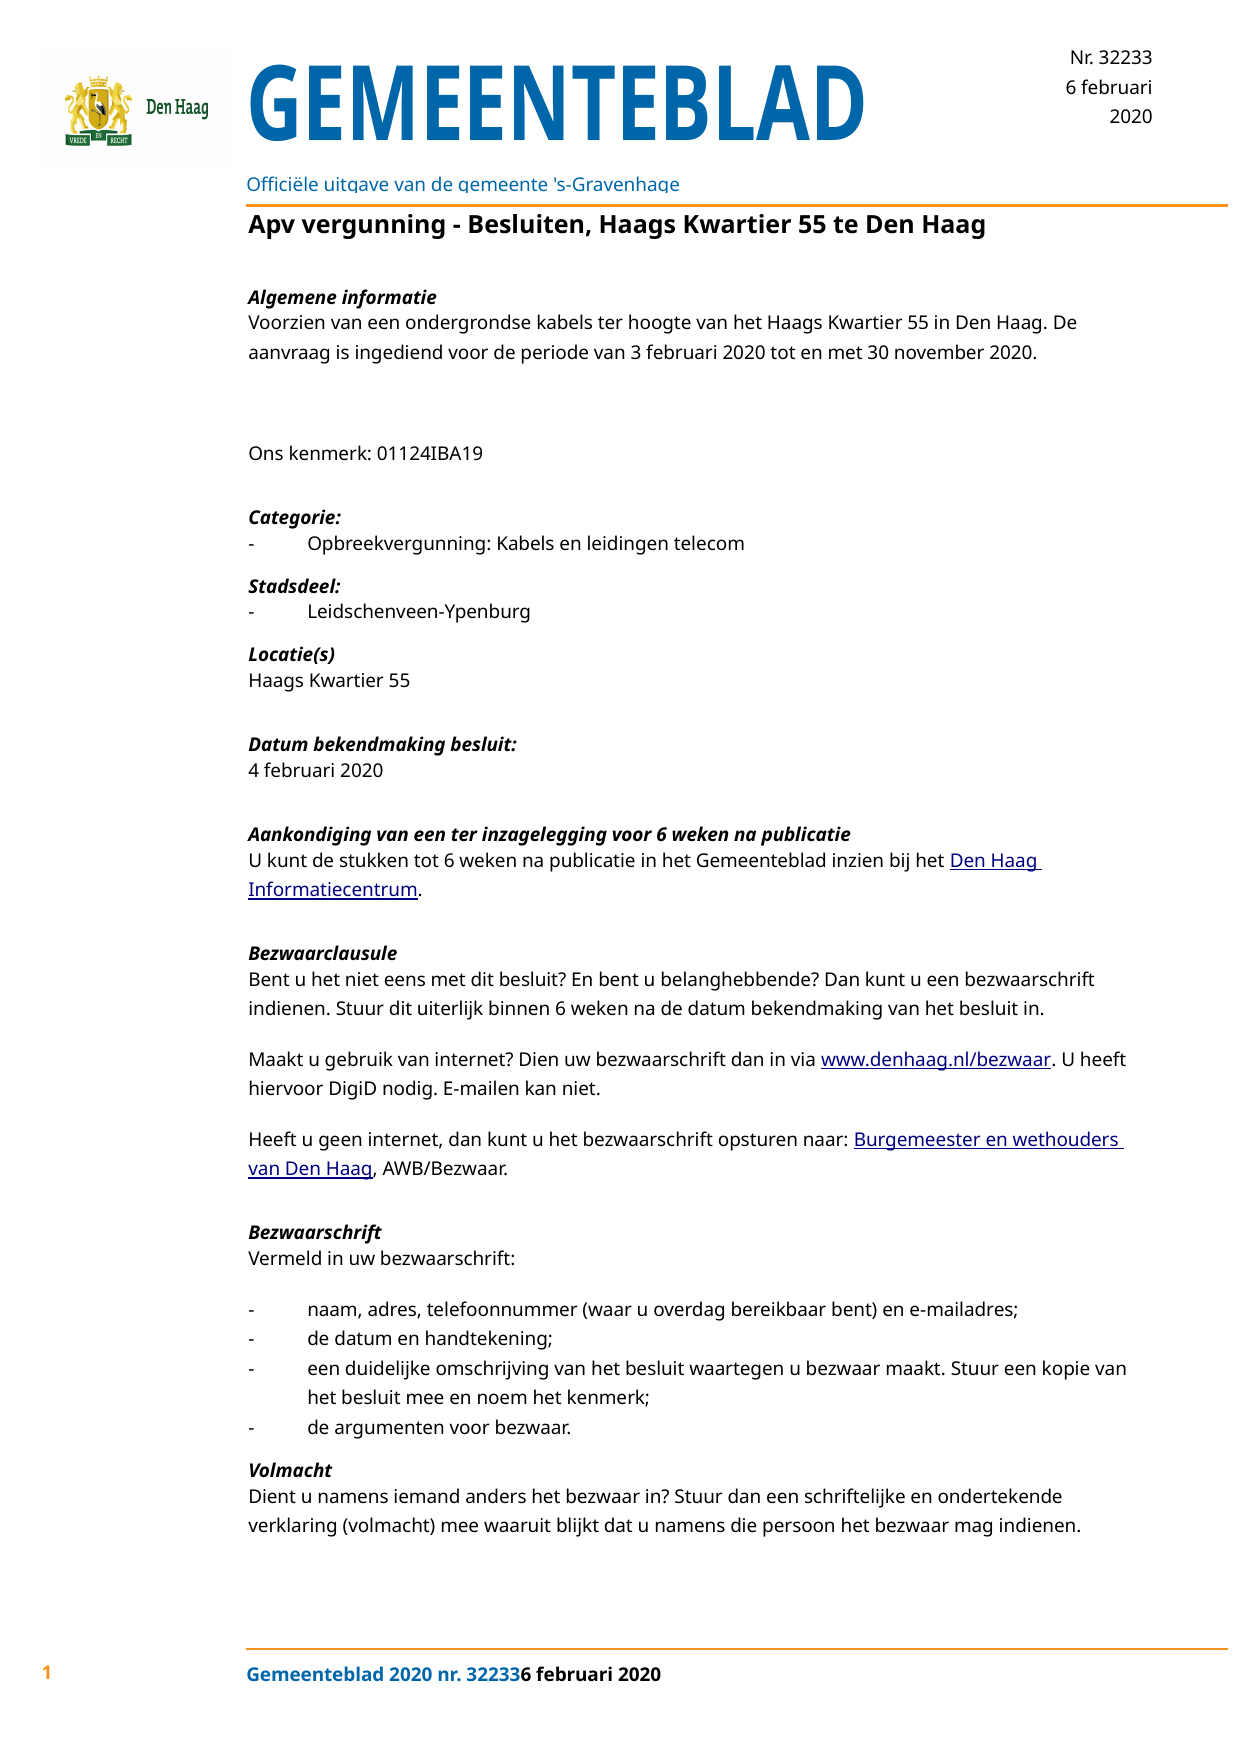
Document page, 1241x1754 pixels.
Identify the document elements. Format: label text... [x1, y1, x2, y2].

picture [41, 47, 231, 172]
list Opbreekvergunning: Kabels en leidingen telecom [248, 530, 1152, 555]
text Algemene informatie [248, 284, 1152, 309]
text Locatie(s) [248, 642, 1152, 667]
text Vermeld in uw bezwaarschrift: [248, 1245, 1152, 1271]
list de argumenten voor bezwaar. [248, 1414, 1152, 1440]
list een duidelijke omschrijving van het besluit waartegen u bezwaar maakt. Stuur een kopie van het besluit mee en noem het kenmerk; [248, 1355, 1152, 1410]
text Stadsdeel: [248, 573, 1152, 598]
text Heeft u geen internet, dan kunt u het bezwaarschrift opsturen naar: Burgemeester en wethouders van Den Haag, AWB/Bezwaar. [248, 1126, 1152, 1181]
text 4 februari 2020 [248, 757, 1152, 783]
text Dient u namens iemand anders het bezwaar in? Stuur dan een schriftelijke en ondertekende verklaring (volmacht) mee waaruit blijkt dat u namens die persoon het bezwaar mag indienen. [248, 1483, 1152, 1538]
text Bezwaarclausule [248, 940, 1152, 966]
text Maakt u gebruik van internet? Dien uw bezwaarschrift dan in via www.denhaag.nl/bezwaar. U heeft hiervoor DigiD nodig. E-mailen kan niet. [248, 1046, 1152, 1101]
text Bent u het niet eens met dit besluit? En bent u belanghebbende? Dan kunt u een bezwaarschrift indienen. Stuur dit uiterlijk binnen 6 weken na de datum bekendmaking van het besluit in. [248, 966, 1152, 1021]
text Haags Kwartier 55 [248, 667, 1152, 693]
text Ons kenmerk: 01124IBA19 [248, 440, 1152, 466]
text Volmacht [248, 1457, 1152, 1483]
text Bezwaarschrift [248, 1219, 1152, 1245]
text Aankondiging van een ter inzagelegging voor 6 weken na publicatie [248, 821, 1152, 847]
text U kunt de stukken tot 6 weken na publicatie in het Gemeenteblad inzien bij het Den Haag Informatiecentrum. [248, 847, 1152, 902]
list naam, adres, telefoonnummer (waar u overdag bereikbaar bent) en e-mailadres; [248, 1296, 1152, 1321]
text Datum bekendmaking besluit: [248, 731, 1152, 757]
list de datum en handtekening; [248, 1325, 1152, 1351]
text Categorie: [248, 504, 1152, 530]
text Apv vergunning - Besluiten, Haags Kwartier 55 te Den Haag [248, 207, 1152, 241]
list Leidschenveen-Ypenburg [248, 598, 1152, 624]
text Voorzien van een ondergrondse kabels ter hoogte van het Haags Kwartier 55 in Den Haag. De aanvraag is ingediend voor de periode van 3 februari 2020 tot en met 30 november 2020. [248, 309, 1152, 365]
